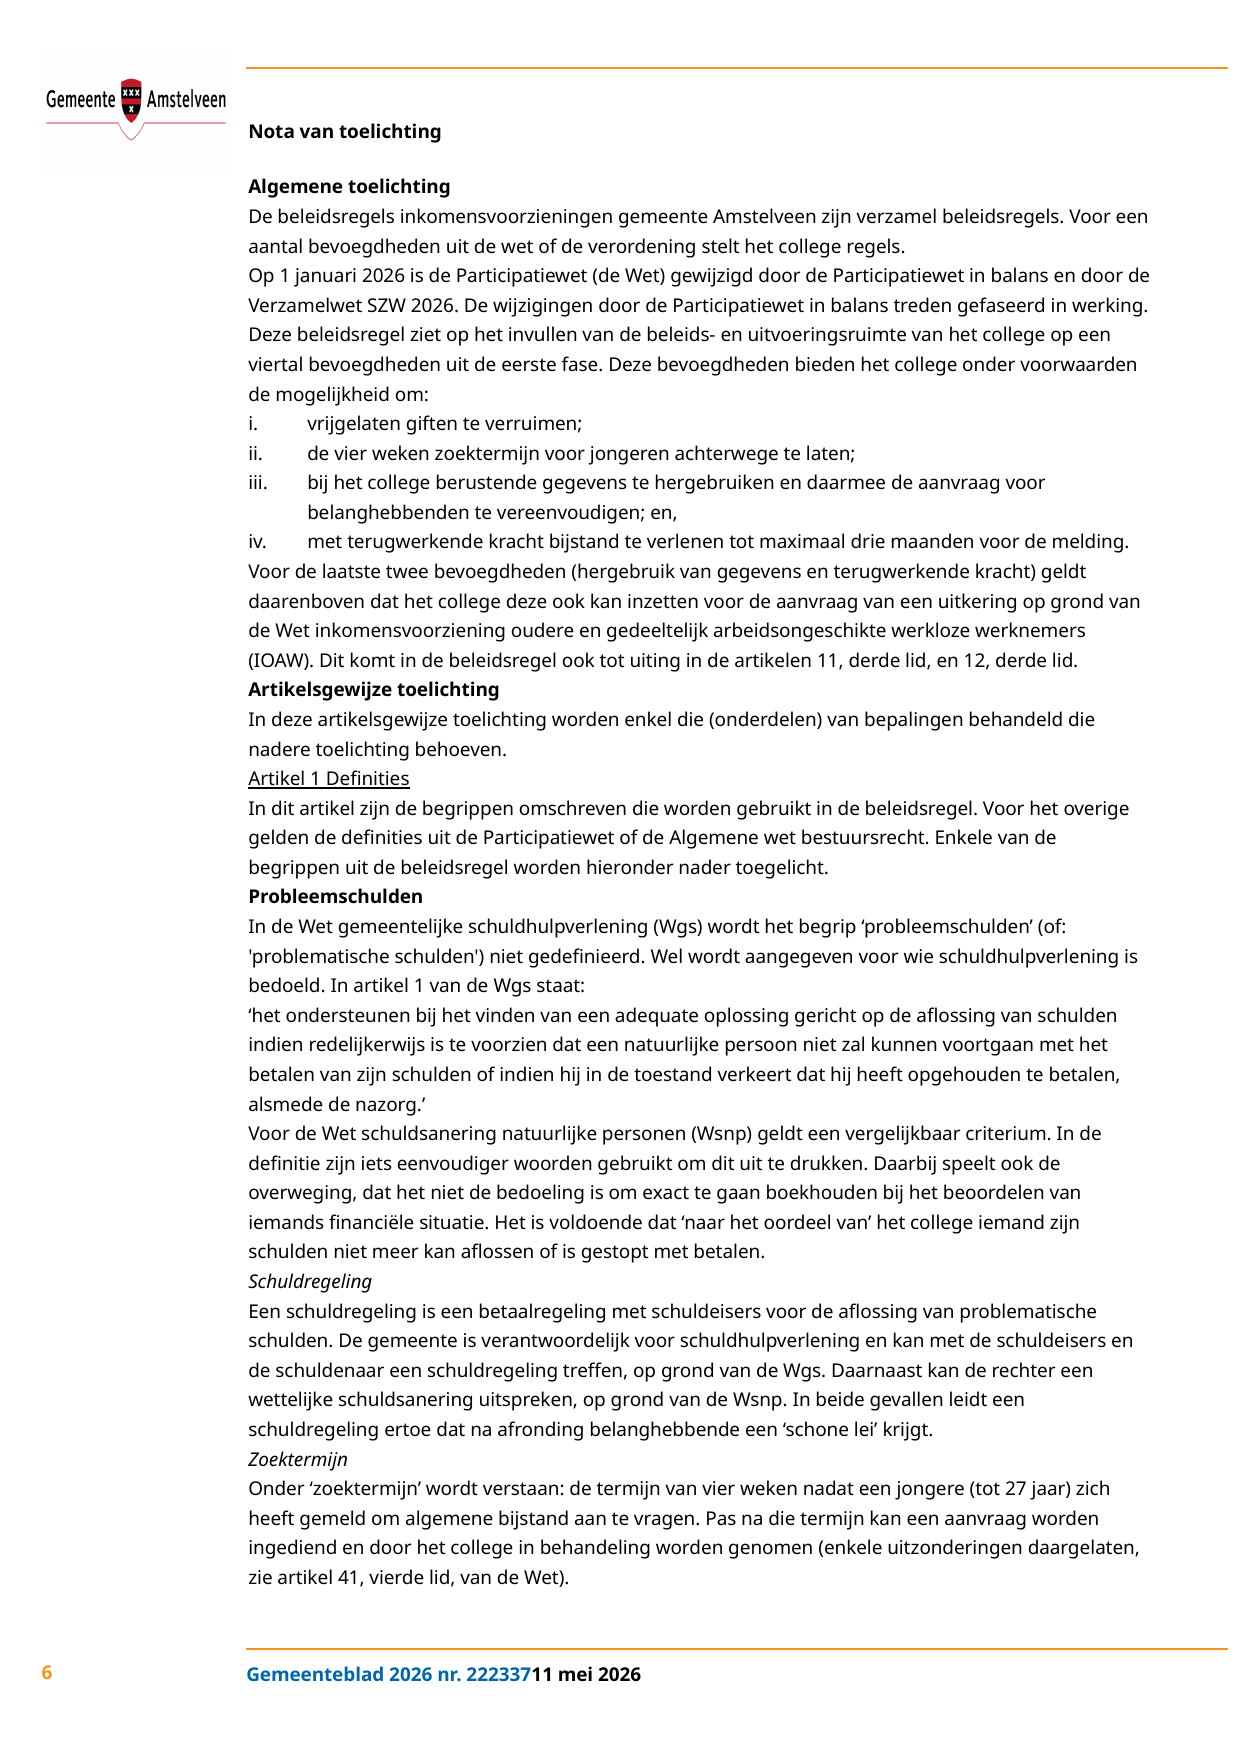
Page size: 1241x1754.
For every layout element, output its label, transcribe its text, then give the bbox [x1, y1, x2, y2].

list vrijgelaten giften te verruimen; [248, 410, 1152, 436]
text Voor de Wet schuldsanering natuurlijke personen (Wsnp) geldt een vergelijkbaar criterium. In de definitie zijn iets eenvoudiger woorden gebruikt om dit uit te drukken. Daarbij speelt ook de overweging, dat het niet de bedoeling is om exact te gaan boekhouden bij het beoordelen van iemands financiële situatie. Het is voldoende dat ‘naar het oordeel van’ het college iemand zijn schulden niet meer kan aflossen of is gestopt met betalen. [248, 1120, 1152, 1264]
text Probleemschulden [248, 884, 1152, 909]
text In dit artikel zijn de begrippen omschreven die worden gebruikt in de beleidsregel. Voor het overige gelden de definities uit de Participatiewet of de Algemene wet bestuursrecht. Enkele van de begrippen uit de beleidsregel worden hieronder nader toegelicht. [248, 795, 1152, 880]
text Zoektermijn [248, 1446, 1152, 1472]
text Algemene toelichting [248, 174, 1152, 199]
text Voor de laatste twee bevoegdheden (hergebruik van gegevens en terugwerkende kracht) geldt daarenboven dat het college deze ook kan inzetten voor de aanvraag van een uitkering op grond van de Wet inkomensvoorziening oudere en gedeeltelijk arbeidsongeschikte werkloze werknemers (IOAW). Dit komt in de beleidsregel ook tot uiting in de artikelen 11, derde lid, en 12, derde lid. [248, 558, 1152, 673]
picture [41, 47, 231, 172]
text De beleidsregels inkomensvoorzieningen gemeente Amstelveen zijn verzamel beleidsregels. Voor een aantal bevoegdheden uit de wet of de verordening stelt het college regels. [248, 203, 1152, 259]
text Schuldregeling [248, 1268, 1152, 1294]
list bij het college berustende gegevens te hergebruiken en daarmee de aanvraag voor belanghebbenden te vereenvoudigen; en, [248, 469, 1152, 525]
text Nota van toelichting [248, 116, 1152, 144]
text Een schuldregeling is een betaalregeling met schuldeisers voor de aflossing van problematische schulden. De gemeente is verantwoordelijk voor schuldhulpverlening en kan met de schuldeisers en de schuldenaar een schuldregeling treffen, op grond van de Wgs. Daarnaast kan de rechter een wettelijke schuldsanering uitspreken, op grond van de Wsnp. In beide gevallen leidt een schuldregeling ertoe dat na afronding belanghebbende een ‘schone lei’ krijgt. [248, 1298, 1152, 1442]
text ‘het ondersteunen bij het vinden van een adequate oplossing gericht op de aflossing van schulden indien redelijkerwijs is te voorzien dat een natuurlijke persoon niet zal kunnen voortgaan met het betalen van zijn schulden of indien hij in de toestand verkeert dat hij heeft opgehouden te betalen, alsmede de nazorg.’ [248, 1002, 1152, 1117]
list de vier weken zoektermijn voor jongeren achterwege te laten; [248, 440, 1152, 466]
list met terugwerkende kracht bijstand te verlenen tot maximaal drie maanden voor de melding. [248, 529, 1152, 554]
text Artikel 1 Definities [248, 765, 1152, 791]
text In de Wet gemeentelijke schuldhulpverlening (Wgs) wordt het begrip ‘probleemschulden’ (of: 'problematische schulden') niet gedefinieerd. Wel wordt aangegeven voor wie schuldhulpverlening is bedoeld. In artikel 1 van de Wgs staat: [248, 913, 1152, 998]
text Op 1 januari 2026 is de Participatiewet (de Wet) gewijzigd door de Participatiewet in balans en door de Verzamelwet SZW 2026. De wijzigingen door de Participatiewet in balans treden gefaseerd in werking. Deze beleidsregel ziet op het invullen van de beleids- en uitvoeringsruimte van het college op een viertal bevoegdheden uit de eerste fase. Deze bevoegdheden bieden het college onder voorwaarden de mogelijkheid om: [248, 262, 1152, 407]
text In deze artikelsgewijze toelichting worden enkel die (onderdelen) van bepalingen behandeld die nadere toelichting behoeven. [248, 706, 1152, 762]
text Artikelsgewijze toelichting [248, 677, 1152, 702]
text Onder ‘zoektermijn’ wordt verstaan: de termijn van vier weken nadat een jongere (tot 27 jaar) zich heeft gemeld om algemene bijstand aan te vragen. Pas na die termijn kan een aanvraag worden ingediend en door het college in behandeling worden genomen (enkele uitzonderingen daargelaten, zie artikel 41, vierde lid, van de Wet). [248, 1475, 1152, 1590]
